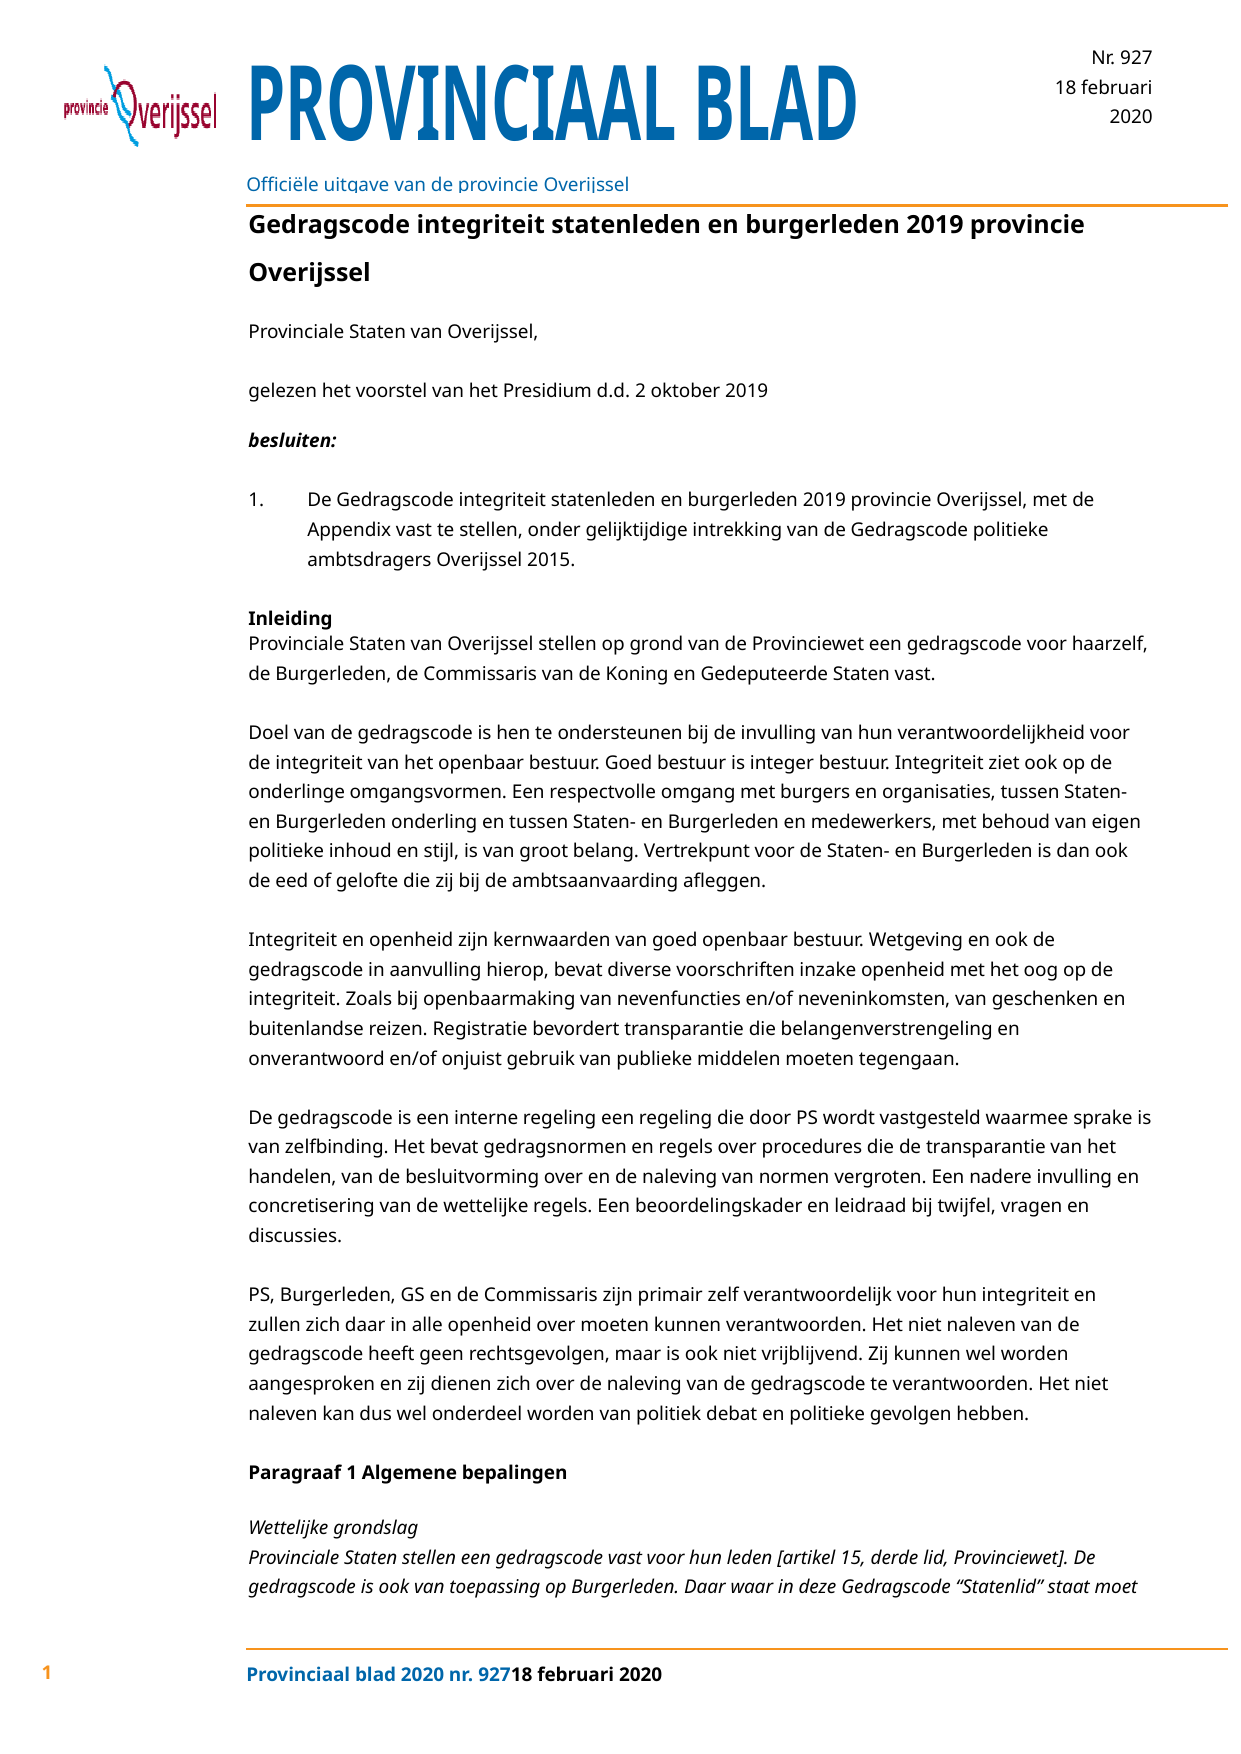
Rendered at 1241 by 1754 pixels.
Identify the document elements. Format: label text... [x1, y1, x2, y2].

text Doel van de gedragscode is hen te ondersteunen bij de invulling van hun verantwoordelijkheid voor de integriteit van het openbaar bestuur. Goed bestuur is integer bestuur. Integriteit ziet ook op de onderlinge omgangsvormen. Een respectvolle omgang met burgers en organisaties, tussen Staten- en Burgerleden onderling en tussen Staten- en Burgerleden en medewerkers, met behoud van eigen politieke inhoud en stijl, is van groot belang. Vertrekpunt voor de Staten- en Burgerleden is dan ook de eed of gelofte die zij bij de ambtsaanvaarding afleggen. [248, 719, 1152, 893]
text De gedragscode is een interne regeling een regeling die door PS wordt vastgesteld waarmee sprake is van zelfbinding. Het bevat gedragsnormen en regels over procedures die de transparantie van het handelen, van de besluitvorming over en de naleving van normen vergroten. Een nadere invulling en concretisering van de wettelijke regels. Een beoordelingskader en leidraad bij twijfel, vragen en discussies. [248, 1104, 1152, 1248]
text Paragraaf 1 Algemene bepalingen [248, 1459, 1152, 1485]
table_header Wettelijke grondslag Provinciale Staten stellen een gedragscode vast voor hun leden [artikel 15, derde lid, Provinciewet]. De gedragscode is ook van toepassing op Burgerleden. Daar waar in deze Gedragscode “Statenlid” staat moet [248, 1514, 1152, 1599]
text Inleiding [248, 605, 1152, 631]
text Provinciale Staten van Overijssel stellen op grond van de Provinciewet een gedragscode voor haarzelf, de Burgerleden, de Commissaris van de Koning en Gedeputeerde Staten vast. [248, 631, 1152, 686]
text besluiten: [248, 427, 1152, 453]
text Integriteit en openheid zijn kernwaarden van goed openbaar bestuur. Wetgeving en ook de gedragscode in aanvulling hierop, bevat diverse voorschriften inzake openheid met het oog op de integriteit. Zoals bij openbaarmaking van nevenfuncties en/of neveninkomsten, van geschenken en buitenlandse reizen. Registratie bevordert transparantie die belangenverstrengeling en onverantwoord en/of onjuist gebruik van publieke middelen moeten tegengaan. [248, 926, 1152, 1071]
text Gedragscode integriteit statenleden en burgerleden 2019 provincie Overijssel [248, 207, 1152, 288]
text PS, Burgerleden, GS en de Commissaris zijn primair zelf verantwoordelijk voor hun integriteit en zullen zich daar in alle openheid over moeten kunnen verantwoorden. Het niet naleven van de gedragscode heeft geen rechtsgevolgen, maar is ook niet vrijblijvend. Zij kunnen wel worden aangesproken en zij dienen zich over de naleving van de gedragscode te verantwoorden. Het niet naleven kan dus wel onderdeel worden van politiek debat en politieke gevolgen hebben. [248, 1281, 1152, 1426]
picture [41, 47, 231, 172]
list De Gedragscode integriteit statenleden en burgerleden 2019 provincie Overijssel, met de Appendix vast te stellen, onder gelijktijdige intrekking van de Gedragscode politieke ambtsdragers Overijssel 2015. [248, 487, 1152, 571]
text gelezen het voorstel van het Presidium d.d. 2 oktober 2019 [248, 377, 1152, 403]
text Provinciale Staten van Overijssel, [248, 318, 1152, 344]
